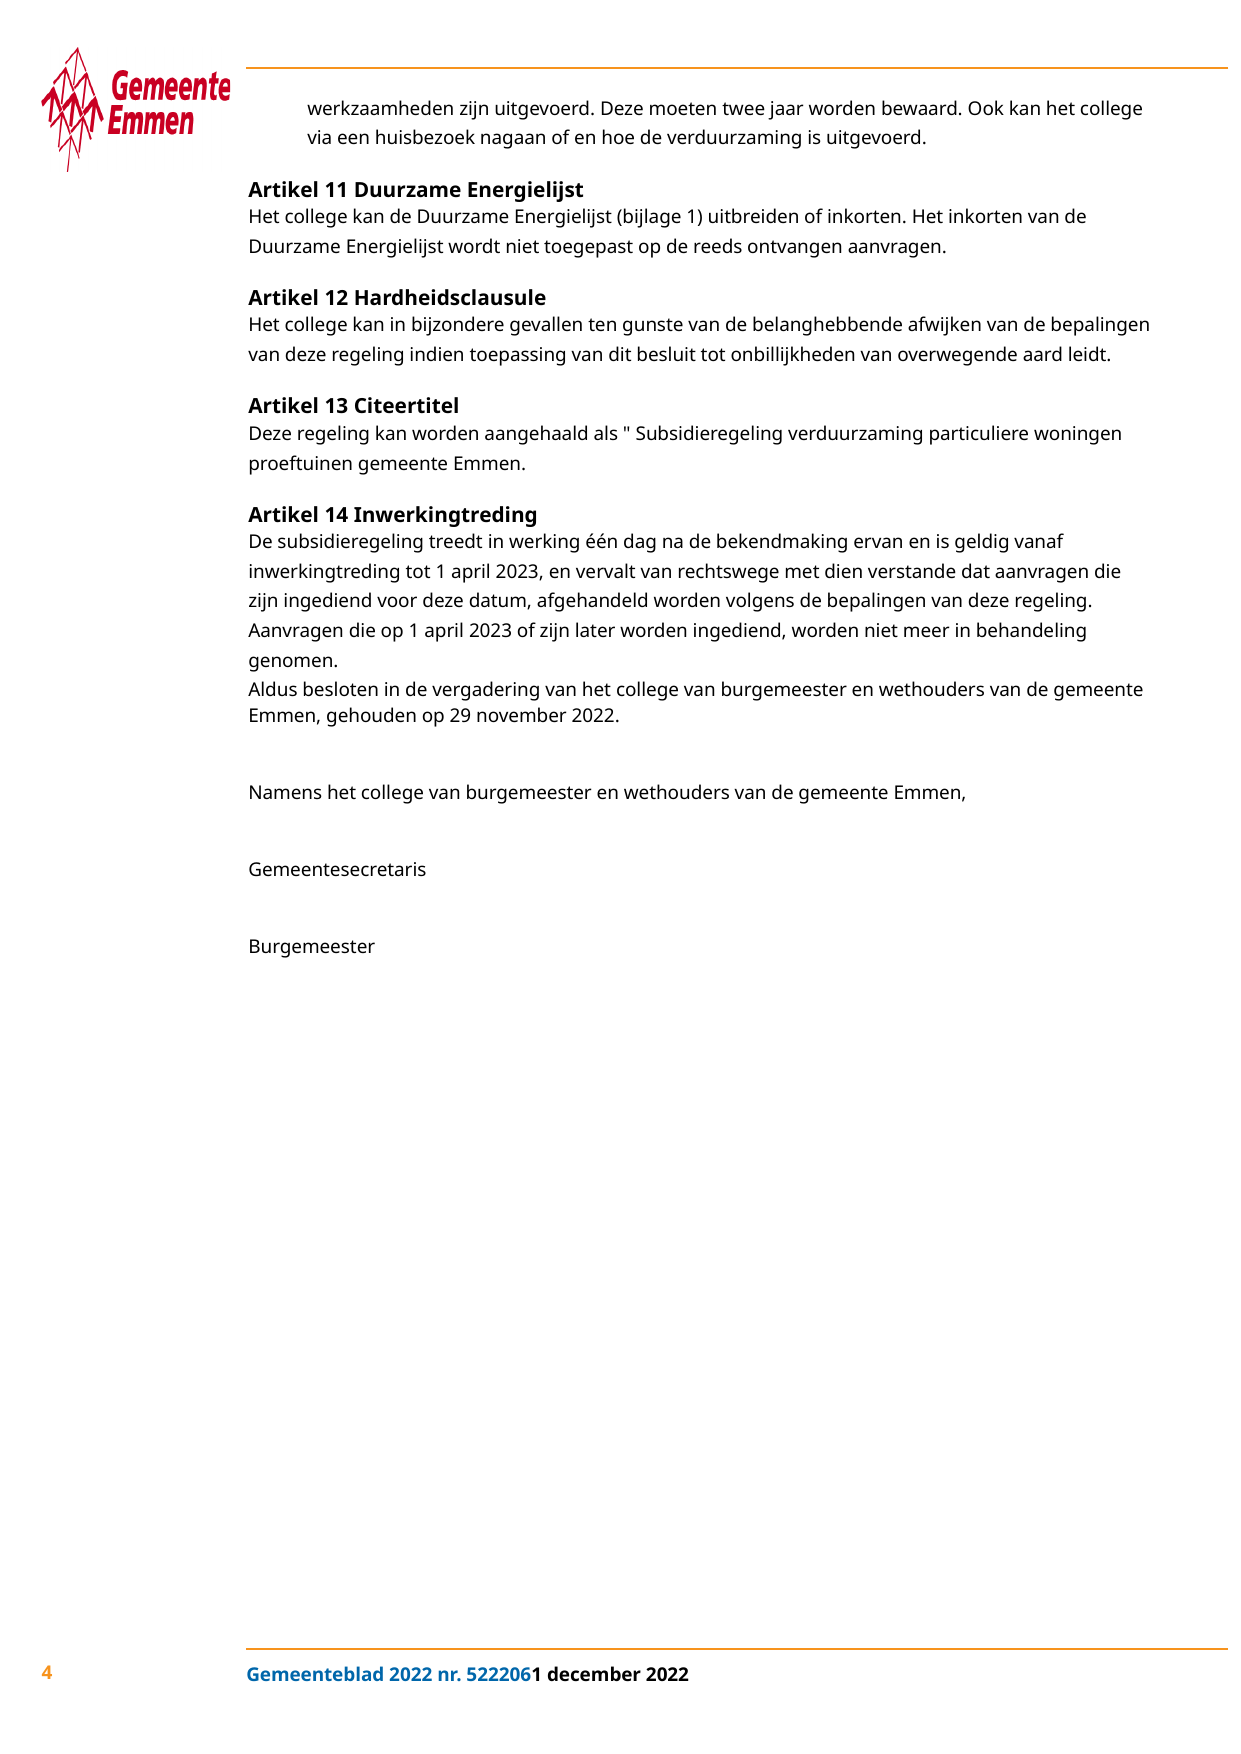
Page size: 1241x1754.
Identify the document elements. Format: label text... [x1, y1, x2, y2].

text Het college kan de Duurzame Energielijst (bijlage 1) uitbreiden of inkorten. Het inkorten van de Duurzame Energielijst wordt niet toegepast op de reeds ontvangen aanvragen. [248, 203, 1152, 258]
text Deze regeling kan worden aangehaald als " Subsidieregeling verduurzaming particuliere woningen proeftuinen gemeente Emmen. [248, 420, 1152, 475]
text De subsidieregeling treedt in werking één dag na de bekendmaking ervan en is geldig vanaf inwerkingtreding tot 1 april 2023, en vervalt van rechtswege met dien verstande dat aanvragen die zijn ingediend voor deze datum, afgehandeld worden volgens de bepalingen van deze regeling. Aanvragen die op 1 april 2023 of zijn later worden ingediend, worden niet meer in behandeling genomen. [248, 528, 1152, 673]
text Gemeentesecretaris [248, 857, 1152, 882]
text Namens het college van burgemeester en wethouders van de gemeente Emmen, [248, 779, 1152, 805]
text Het college kan in bijzondere gevallen ten gunste van de belanghebbende afwijken van de bepalingen van deze regeling indien toepassing van dit besluit tot onbillijkheden van overwegende aard leidt. [248, 312, 1152, 367]
text Burgemeester [248, 934, 1152, 959]
text Artikel 14 Inwerkingtreding [248, 500, 1152, 528]
picture [41, 47, 231, 172]
text Aldus besloten in de vergadering van het college van burgemeester en wethouders van de gemeente Emmen, gehouden op 29 november 2022. [248, 676, 1152, 728]
list werkzaamheden zijn uitgevoerd. Deze moeten twee jaar worden bewaard. Ook kan het college via een huisbezoek nagaan of en hoe de verduurzaming is uitgevoerd. [248, 95, 1152, 150]
text Artikel 13 Citeertitel [248, 392, 1152, 420]
text Artikel 11 Duurzame Energielijst [248, 175, 1152, 203]
text Artikel 12 Hardheidsclausule [248, 283, 1152, 312]
